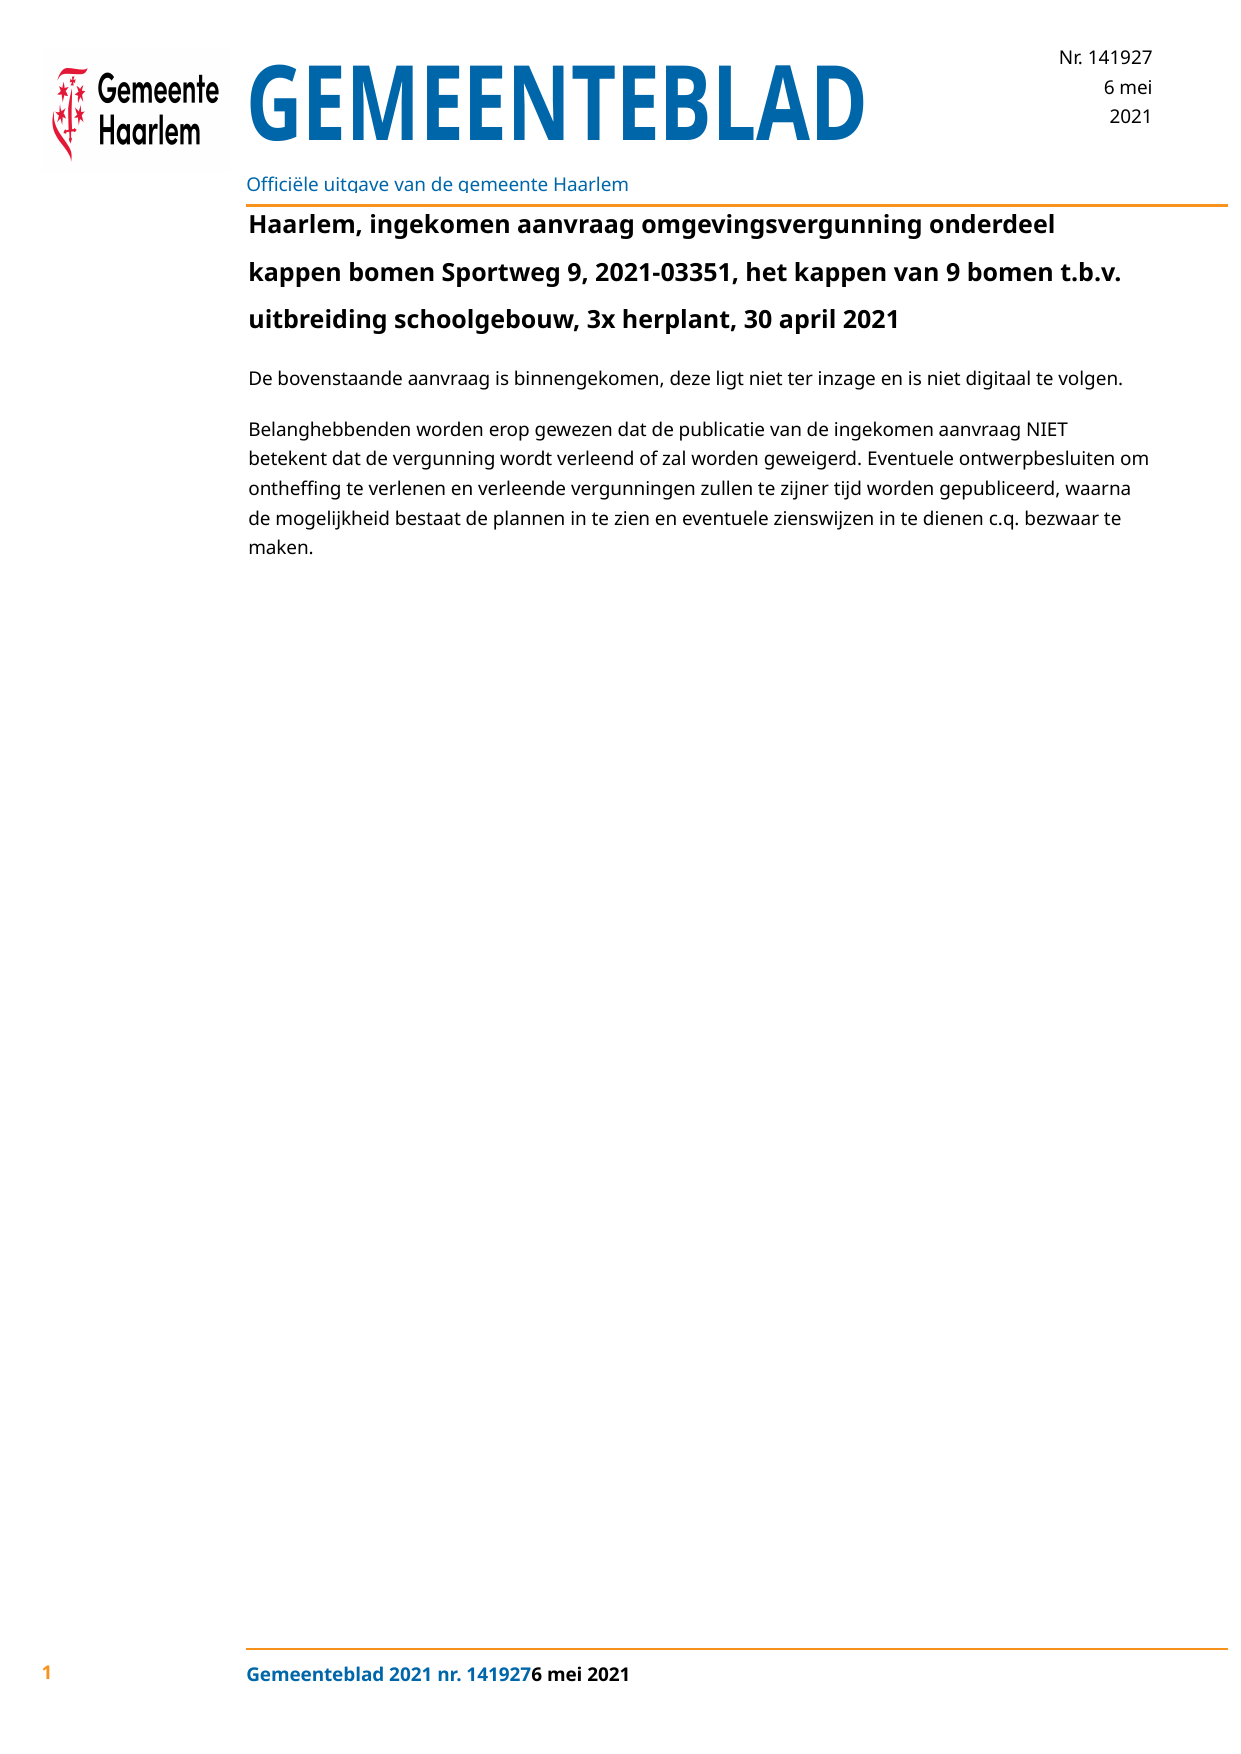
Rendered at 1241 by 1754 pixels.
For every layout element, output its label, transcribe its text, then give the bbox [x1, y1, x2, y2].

text Haarlem, ingekomen aanvraag omgevingsvergunning onderdeel kappen bomen Sportweg 9, 2021-03351, het kappen van 9 bomen t.b.v. uitbreiding schoolgebouw, 3x herplant, 30 april 2021 [248, 207, 1152, 336]
text Belanghebbenden worden erop gewezen dat de publicatie van de ingekomen aanvraag NIET betekent dat de vergunning wordt verleend of zal worden geweigerd. Eventuele ontwerpbesluiten om ontheffing te verlenen en verleende vergunningen zullen te zijner tijd worden gepubliceerd, waarna de mogelijkheid bestaat de plannen in te zien en eventuele zienswijzen in te dienen c.q. bezwaar te maken. [248, 416, 1152, 560]
picture [41, 47, 231, 172]
text De bovenstaande aanvraag is binnengekomen, deze ligt niet ter inzage en is niet digitaal te volgen. [248, 366, 1152, 391]
